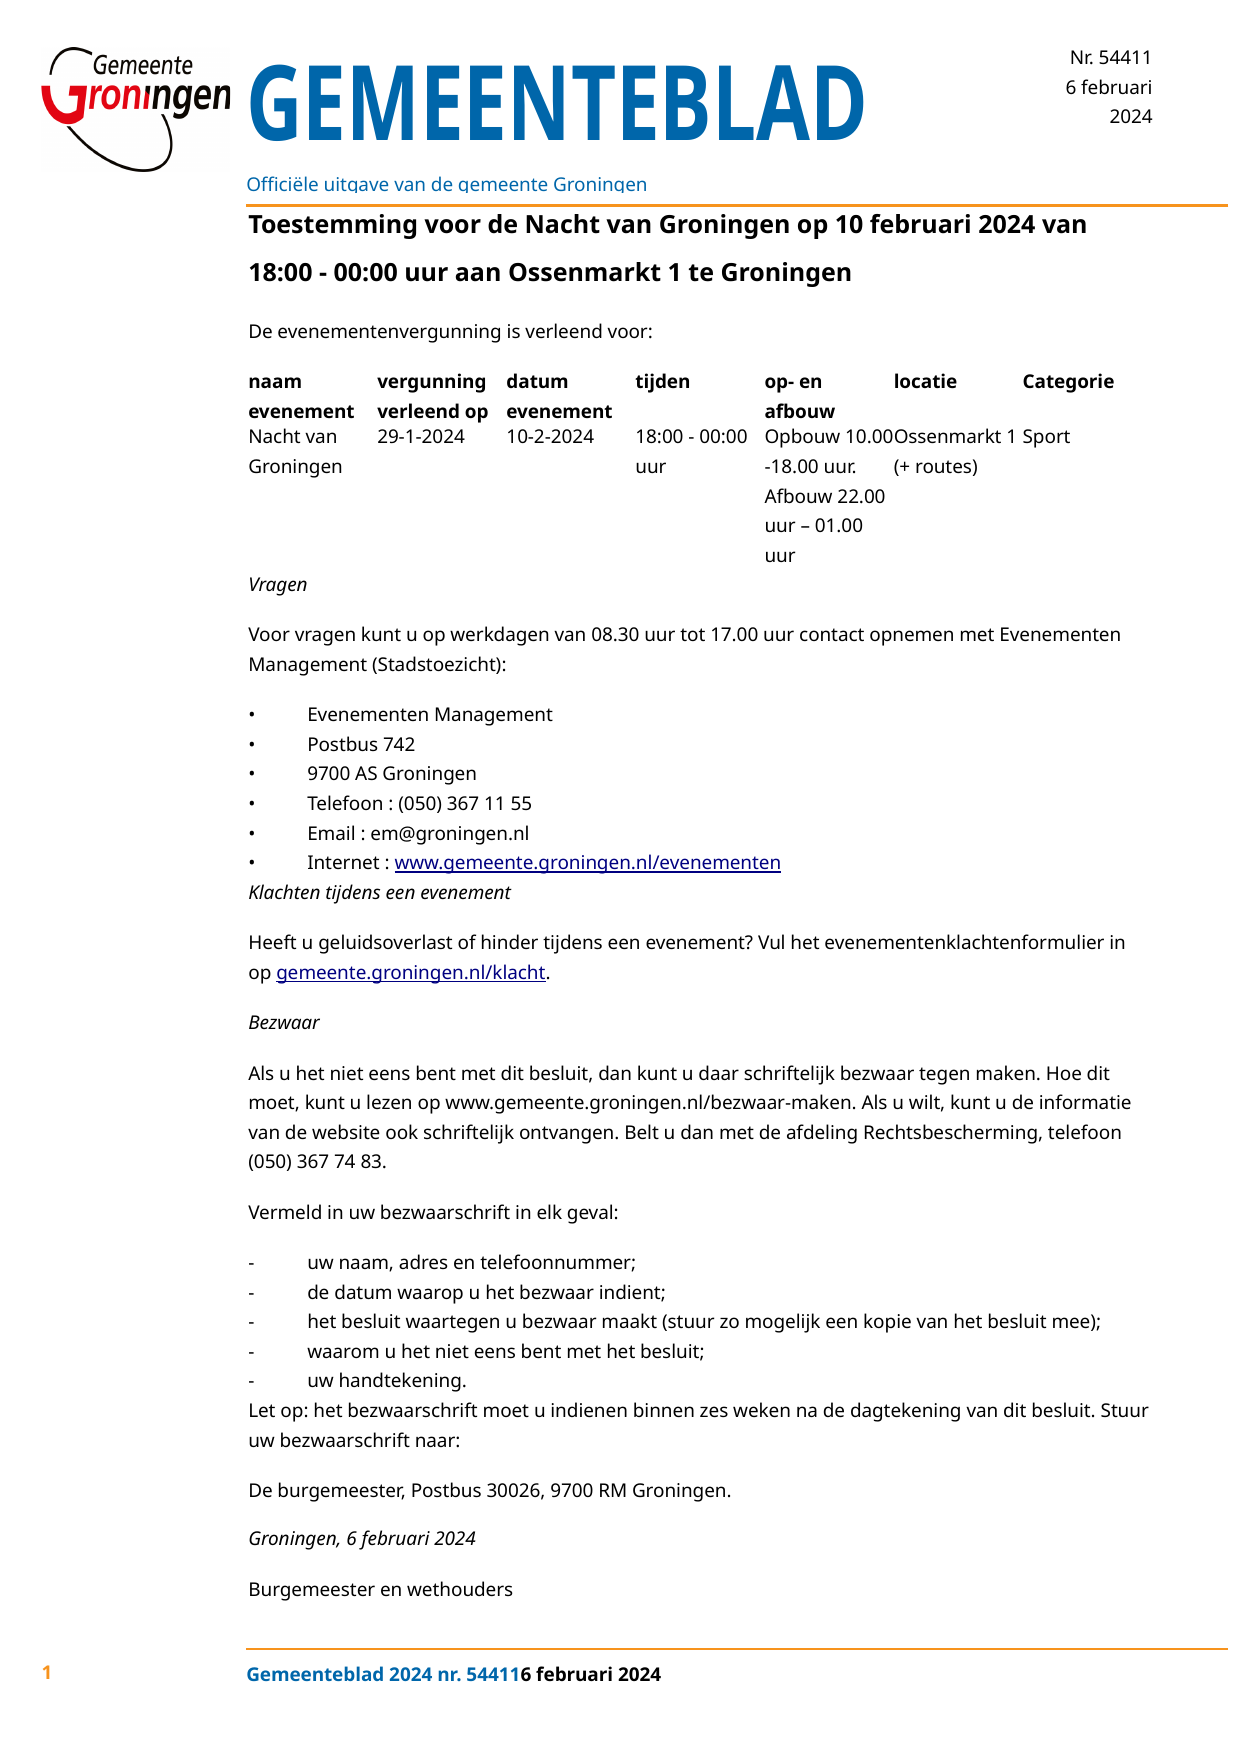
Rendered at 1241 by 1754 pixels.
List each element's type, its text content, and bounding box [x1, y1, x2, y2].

table_header vergunning verleend op [377, 369, 506, 424]
list Postbus 742 [248, 731, 1152, 757]
table_cell Ossenmarkt 1 (+ routes) [894, 424, 1022, 568]
list 9700 AS Groningen [248, 761, 1152, 786]
text Vragen [248, 571, 1152, 597]
table_header tijden [635, 369, 764, 424]
text Groningen, 6 februari 2024 [248, 1525, 1152, 1551]
table_cell Sport [1023, 424, 1152, 568]
table_header datum evenement [506, 369, 635, 424]
text Voor vragen kunt u op werkdagen van 08.30 uur tot 17.00 uur contact opnemen met Evenementen Management (Stadstoezicht): [248, 621, 1152, 677]
list uw handtekening. [248, 1368, 1152, 1393]
list Evenementen Management [248, 701, 1152, 727]
text Klachten tijdens een evenement [248, 879, 1152, 905]
text Let op: het bezwaarschrift moet u indienen binnen zes weken na de dagtekening van dit besluit. Stuur uw bezwaarschrift naar: [248, 1397, 1152, 1453]
list de datum waarop u het bezwaar indient; [248, 1279, 1152, 1305]
list het besluit waartegen u bezwaar maakt (stuur zo mogelijk een kopie van het besluit mee); [248, 1308, 1152, 1334]
table_header op- en afbouw [764, 369, 893, 424]
text Toestemming voor de Nacht van Groningen op 10 februari 2024 van 18:00 - 00:00 uur aan Ossenmarkt 1 te Groningen [248, 207, 1152, 288]
picture [41, 47, 231, 172]
table_header Categorie [1023, 369, 1152, 424]
text Heeft u geluidsoverlast of hinder tijdens een evenement? Vul het evenementenklachtenformulier in op gemeente.groningen.nl/klacht. [248, 929, 1152, 985]
text De burgemeester, Postbus 30026, 9700 RM Groningen. [248, 1477, 1152, 1503]
text De evenementenvergunning is verleend voor: [248, 318, 1152, 344]
list Email : em@groningen.nl [248, 820, 1152, 846]
text Als u het niet eens bent met dit besluit, dan kunt u daar schriftelijk bezwaar tegen maken. Hoe dit moet, kunt u lezen op www.gemeente.groningen.nl/bezwaar-maken. Als u wilt, kunt u de informatie van de website ook schriftelijk ontvangen. Belt u dan met de afdeling Rechtsbescherming, telefoon (050) 367 74 83. [248, 1060, 1152, 1174]
text Bezwaar [248, 1009, 1152, 1035]
text Burgemeester en wethouders [248, 1577, 1152, 1602]
list waarom u het niet eens bent met het besluit; [248, 1338, 1152, 1364]
list Internet : www.gemeente.groningen.nl/evenementen [248, 849, 1152, 875]
text Vermeld in uw bezwaarschrift in elk geval: [248, 1199, 1152, 1225]
table_cell Nacht van Groningen [248, 424, 377, 568]
table_cell Opbouw 10.00 -18.00 uur. Afbouw 22.00 uur – 01.00 uur [764, 424, 893, 568]
list uw naam, adres en telefoonnummer; [248, 1249, 1152, 1275]
table_cell 10-2-2024 [506, 424, 635, 568]
table_header naam evenement [248, 369, 377, 424]
table_cell 29-1-2024 [377, 424, 506, 568]
table_header locatie [894, 369, 1022, 424]
list Telefoon : (050) 367 11 55 [248, 790, 1152, 816]
table_cell 18:00 - 00:00 uur [635, 424, 764, 568]
